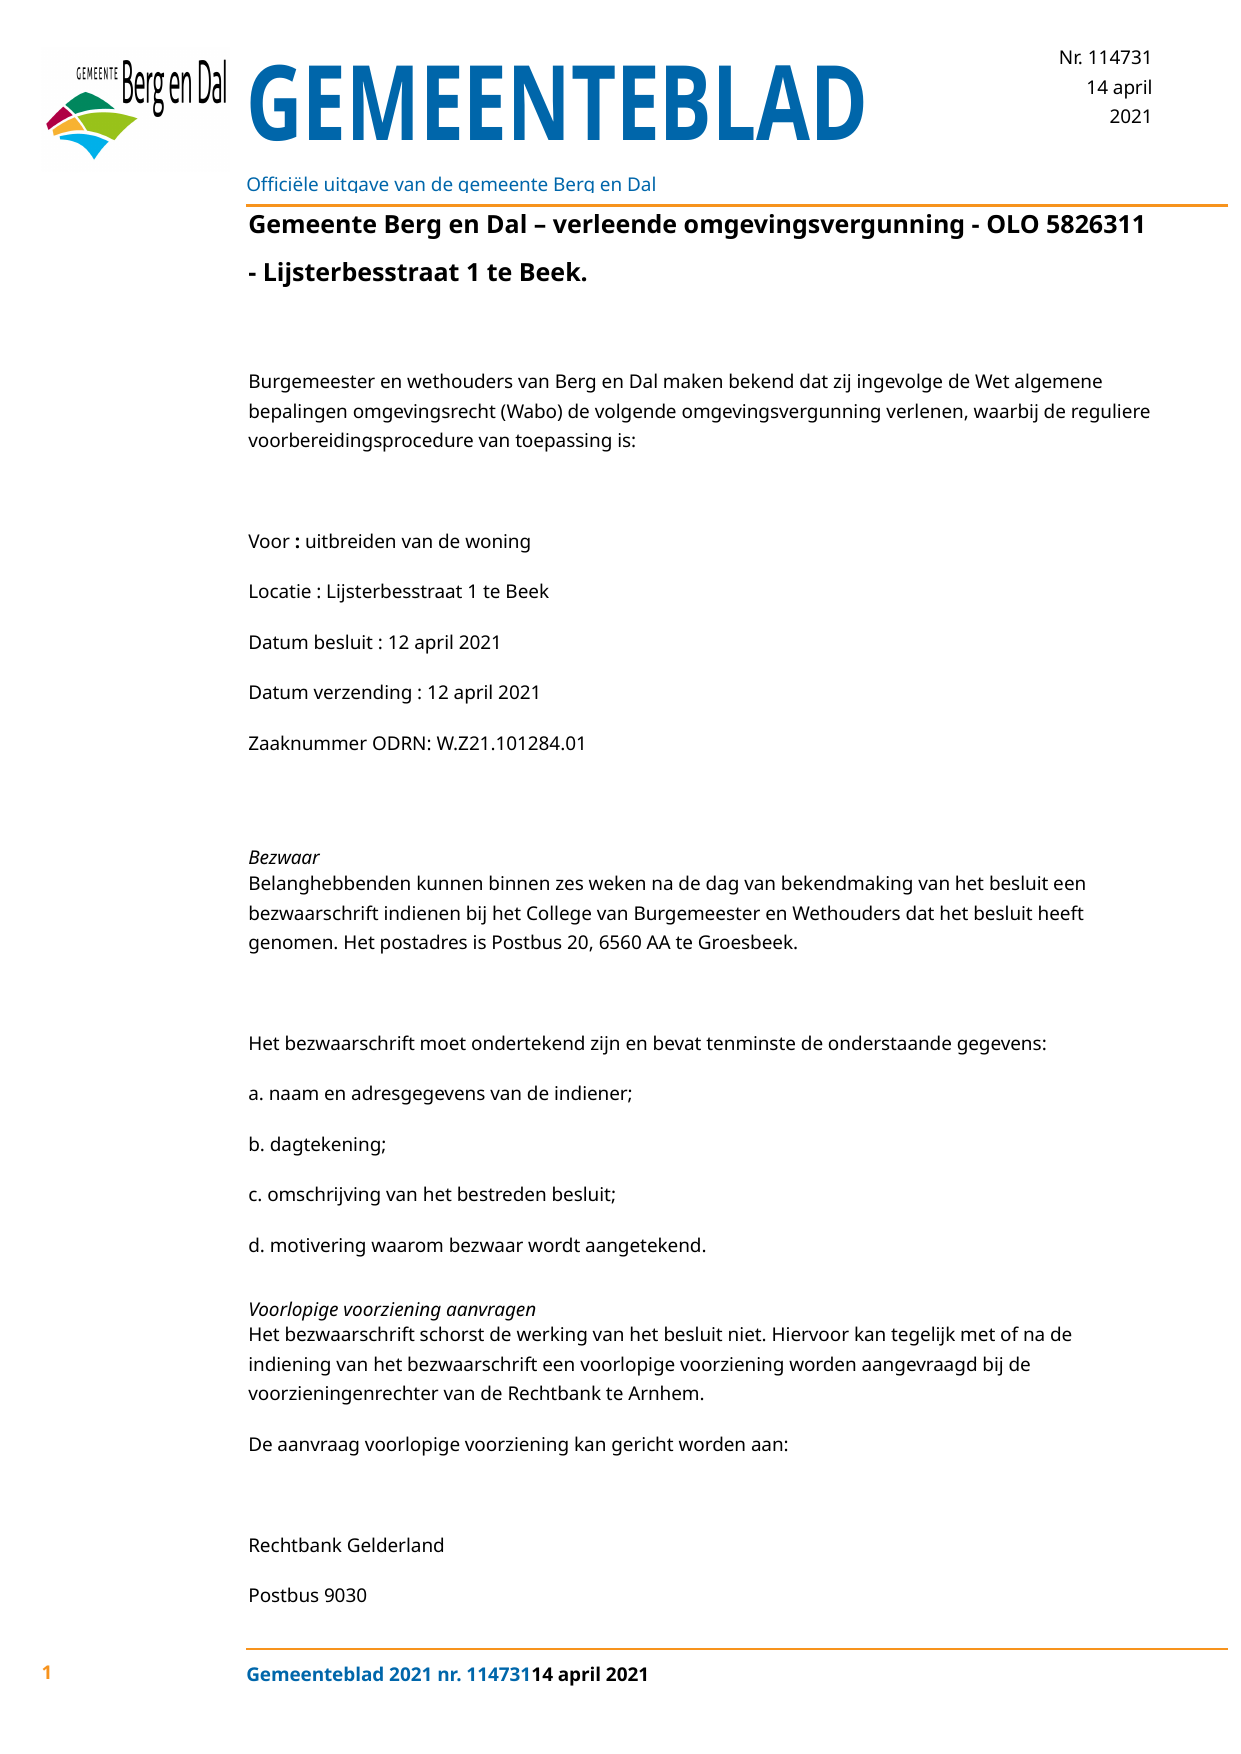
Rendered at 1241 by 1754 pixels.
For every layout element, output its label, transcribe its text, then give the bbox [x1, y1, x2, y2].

text Gemeente Berg en Dal – verleende omgevingsvergunning - OLO 5826311 - Lijsterbesstraat 1 te Beek. [248, 207, 1152, 288]
text b. dagtekening; [248, 1131, 1152, 1157]
text Het bezwaarschrift schorst de werking van het besluit niet. Hiervoor kan tegelijk met of na de indiening van het bezwaarschrift een voorlopige voorziening worden aangevraagd bij de voorzieningenrechter van de Rechtbank te Arnhem. [248, 1321, 1152, 1406]
text Het bezwaarschrift moet ondertekend zijn en bevat tenminste de onderstaande gegevens: [248, 1030, 1152, 1056]
text Voor : uitbreiden van de woning [248, 528, 1152, 554]
text De aanvraag voorlopige voorziening kan gericht worden aan: [248, 1431, 1152, 1457]
text d. motivering waarom bezwaar wordt aangetekend. [248, 1232, 1152, 1257]
text Postbus 9030 [248, 1582, 1152, 1608]
text Datum besluit : 12 april 2021 [248, 629, 1152, 655]
text Burgemeester en wethouders van Berg en Dal maken bekend dat zij ingevolge de Wet algemene bepalingen omgevingsrecht (Wabo) de volgende omgevingsvergunning verlenen, waarbij de reguliere voorbereidingsprocedure van toepassing is: [248, 368, 1152, 453]
text Rechtbank Gelderland [248, 1532, 1152, 1558]
picture [41, 47, 231, 172]
text Datum verzending : 12 april 2021 [248, 679, 1152, 705]
text Bezwaar [248, 844, 1152, 870]
text Belanghebbenden kunnen binnen zes weken na de dag van bekendmaking van het besluit een bezwaarschrift indienen bij het College van Burgemeester en Wethouders dat het besluit heeft genomen. Het postadres is Postbus 20, 6560 AA te Groesbeek. [248, 870, 1152, 955]
text Zaaknummer ODRN: W.Z21.101284.01 [248, 730, 1152, 756]
text c. omschrijving van het bestreden besluit; [248, 1181, 1152, 1207]
text Voorlopige voorziening aanvragen [248, 1296, 1152, 1321]
text Locatie : Lijsterbesstraat 1 te Beek [248, 579, 1152, 604]
text a. naam en adresgegevens van de indiener; [248, 1081, 1152, 1106]
